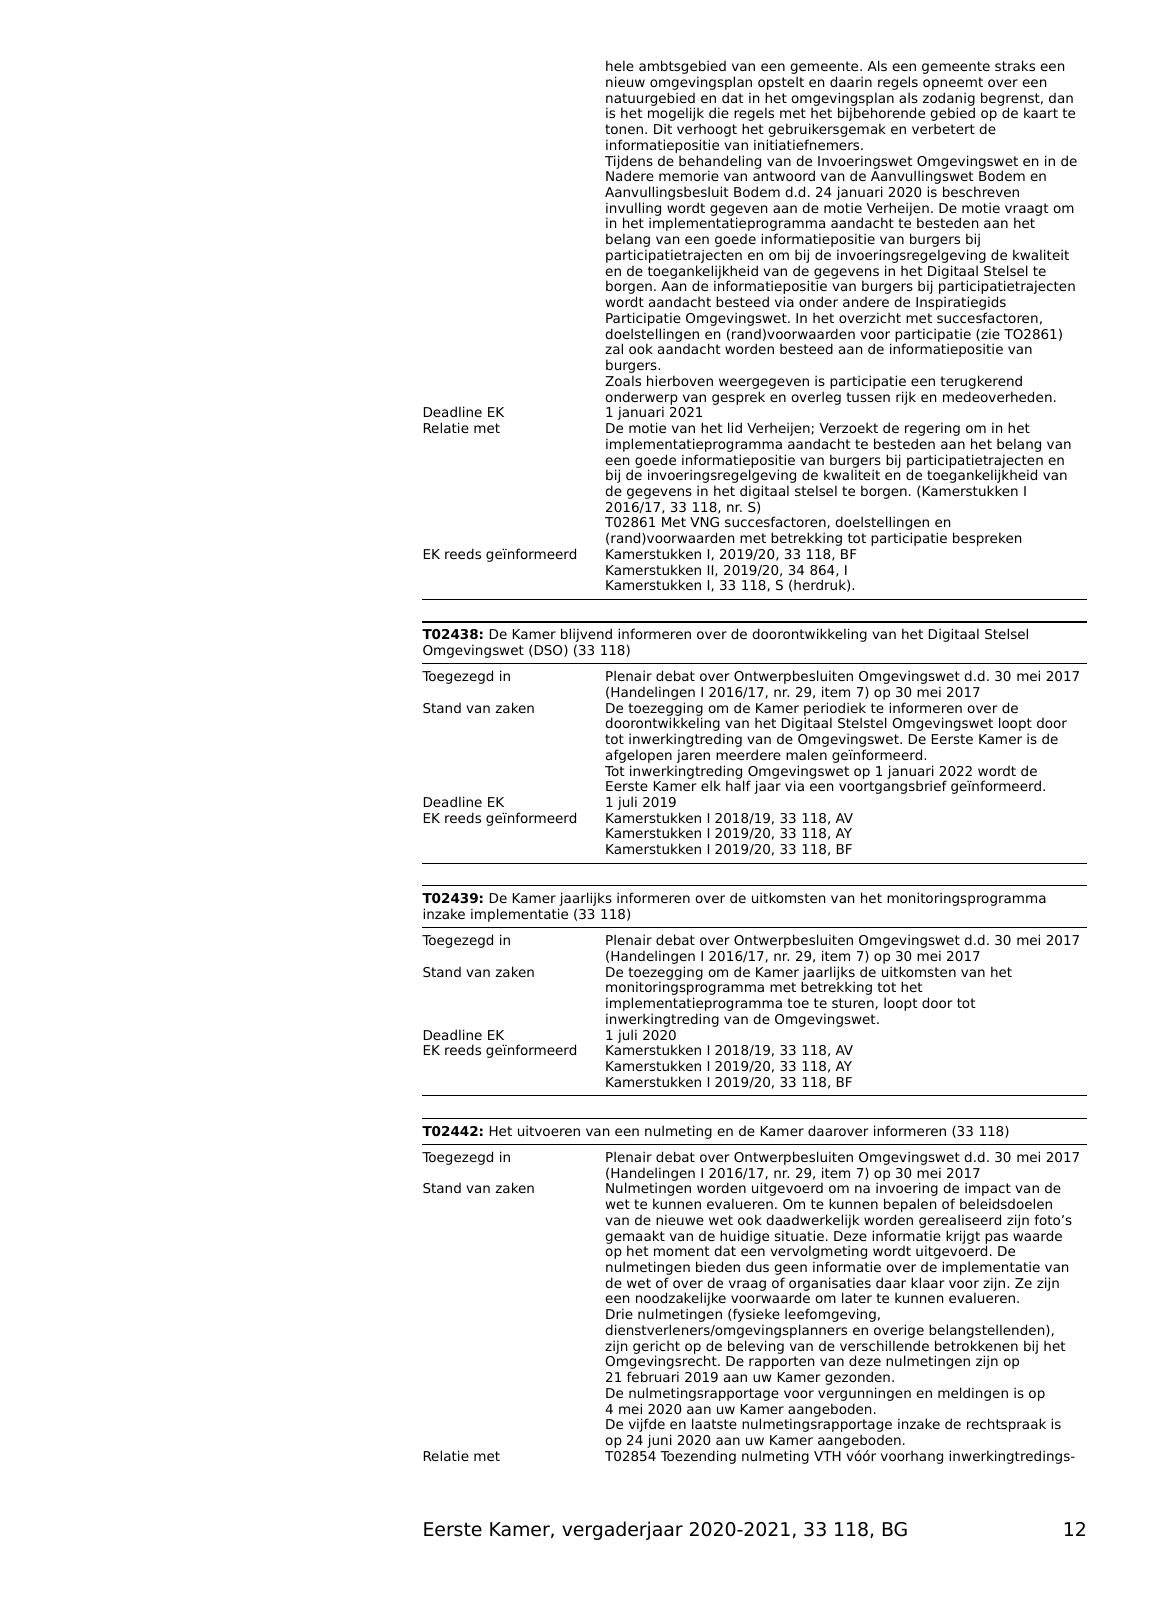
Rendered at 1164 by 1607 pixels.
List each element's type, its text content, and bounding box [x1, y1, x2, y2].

table_cell EK reeds geïnformeerd [422, 1043, 599, 1095]
table_cell Plenair debat over Ontwerpbesluiten Omgevingswet d.d. 30 mei 2017 (Handelingen I 2016/17, nr. 29, item 7) op 30 mei 2017 [599, 1145, 1087, 1181]
table_cell T02854 Toezending nulmeting VTH vóór voorhang inwerkingtredings- [599, 1449, 1087, 1464]
table_cell Kamerstukken I 2018/19, 33 118, AV Kamerstukken I 2019/20, 33 118, AY Kamerstukken I 2019/20, 33 118, BF [599, 1043, 1087, 1095]
table_cell De toezegging om de Kamer periodiek te informeren over de doorontwikkeling van het Digitaal Stelstel Omgevingswet loopt door tot inwerkingtreding van de Omgevingswet. De Eerste Kamer is de afgelopen jaren meerdere malen geïnformeerd. Tot inwerkingtreding Omgevingswet op 1 januari 2022 wordt de Eerste Kamer elk half jaar via een voortgangsbrief geïnformeerd. [599, 701, 1087, 795]
table_cell De motie van het lid Verheijen; Verzoekt de regering om in het implementatieprogramma aandacht te besteden aan het belang van een goede informatiepositie van burgers bij participatietrajecten en bij de invoeringsregelgeving de kwaliteit en de toegankelijkheid van de gegevens in het digitaal stelsel te borgen. (Kamerstukken I 2016/17, 33 118, nr. S) T02861 Met VNG succesfactoren, doelstellingen en (rand)voorwaarden met betrekking tot participatie bespreken [599, 421, 1087, 547]
table_cell Stand van zaken [422, 965, 599, 1027]
table_cell Relatie met [422, 1449, 599, 1464]
table_cell Toegezegd in [422, 928, 599, 964]
table_cell EK reeds geïnformeerd [422, 811, 599, 862]
table_cell hele ambtsgebied van een gemeente. Als een gemeente straks een nieuw omgevingsplan opstelt en daarin regels opneemt over een natuurgebied en dat in het omgevingsplan als zodanig begrenst, dan is het mogelijk die regels met het bijbehorende gebied op de kaart te tonen. Dit verhoogt het gebruikersgemak en verbetert de informatiepositie van initiatiefnemers. Tijdens de behandeling van de Invoeringswet Omgevingswet en in de Nadere memorie van antwoord van de Aanvullingswet Bodem en Aanvullingsbesluit Bodem d.d. 24 januari 2020 is beschreven invulling wordt gegeven aan de motie Verheijen. De motie vraagt om in het implementatieprogramma aandacht te besteden aan het belang van een goede informatiepositie van burgers bij participatietrajecten en om bij de invoeringsregelgeving de kwaliteit en de toegankelijkheid van de gegevens in het Digitaal Stelsel te borgen. Aan de informatiepositie van burgers bij participatietrajecten wordt aandacht besteed via onder andere de Inspiratiegids Participatie Omgevingswet. In het overzicht met succesfactoren, doelstellingen en (rand)voorwaarden voor participatie (zie TO2861) zal ook aandacht worden besteed aan de informatiepositie van burgers. Zoals hierboven weergegeven is participatie een terugkerend onderwerp van gesprek en overleg tussen rijk en medeoverheden. [599, 59, 1087, 405]
table_cell [422, 59, 599, 405]
table_cell De toezegging om de Kamer jaarlijks de uitkomsten van het monitoringsprogramma met betrekking tot het implementatieprogramma toe te sturen, loopt door tot inwerkingtreding van de Omgevingswet. [599, 965, 1087, 1027]
table_cell Deadline EK [422, 795, 599, 811]
table_cell Relatie met [422, 421, 599, 547]
table_cell Kamerstukken I 2018/19, 33 118, AV Kamerstukken I 2019/20, 33 118, AY Kamerstukken I 2019/20, 33 118, BF [599, 811, 1087, 862]
table_cell Stand van zaken [422, 1181, 599, 1449]
table_header T02438: De Kamer blijvend informeren over de doorontwikkeling van het Digitaal Stelsel Omgevingswet (DSO) (33 118) [422, 623, 1087, 663]
table_header T02442: Het uitvoeren van een nulmeting en de Kamer daarover informeren (33 118) [422, 1119, 1087, 1144]
table_cell Stand van zaken [422, 701, 599, 795]
table_cell EK reeds geïnformeerd [422, 547, 599, 598]
table_cell Plenair debat over Ontwerpbesluiten Omgevingswet d.d. 30 mei 2017 (Handelingen I 2016/17, nr. 29, item 7) op 30 mei 2017 [599, 664, 1087, 701]
table_cell 1 januari 2021 [599, 405, 1087, 421]
table_cell Toegezegd in [422, 664, 599, 701]
table_cell 1 juli 2019 [599, 795, 1087, 811]
table_cell Nulmetingen worden uitgevoerd om na invoering de impact van de wet te kunnen evalueren. Om te kunnen bepalen of beleidsdoelen van de nieuwe wet ook daadwerkelijk worden gerealiseerd zijn foto’s gemaakt van de huidige situatie. Deze informatie krijgt pas waarde op het moment dat een vervolgmeting wordt uitgevoerd. De nulmetingen bieden dus geen informatie over de implementatie van de wet of over de vraag of organisaties daar klaar voor zijn. Ze zijn een noodzakelijke voorwaarde om later te kunnen evalueren. Drie nulmetingen (fysieke leefomgeving, dienstverleners/omgevingsplanners en overige belangstellenden), zijn gericht op de beleving van de verschillende betrokkenen bij het Omgevingsrecht. De rapporten van deze nulmetingen zijn op 21 februari 2019 aan uw Kamer gezonden. De nulmetingsrapportage voor vergunningen en meldingen is op 4 mei 2020 aan uw Kamer aangeboden. De vijfde en laatste nulmetingsrapportage inzake de rechtspraak is op 24 juni 2020 aan uw Kamer aangeboden. [599, 1181, 1087, 1449]
table_cell Deadline EK [422, 1028, 599, 1043]
table_cell Toegezegd in [422, 1145, 599, 1181]
table_cell Plenair debat over Ontwerpbesluiten Omgevingswet d.d. 30 mei 2017 (Handelingen I 2016/17, nr. 29, item 7) op 30 mei 2017 [599, 928, 1087, 964]
table_header T02439: De Kamer jaarlijks informeren over de uitkomsten van het monitoringsprogramma inzake implementatie (33 118) [422, 886, 1087, 927]
table_cell Kamerstukken I, 2019/20, 33 118, BF Kamerstukken II, 2019/20, 34 864, I Kamerstukken I, 33 118, S (herdruk). [599, 547, 1087, 598]
table_cell Deadline EK [422, 405, 599, 421]
table_cell 1 juli 2020 [599, 1028, 1087, 1043]
